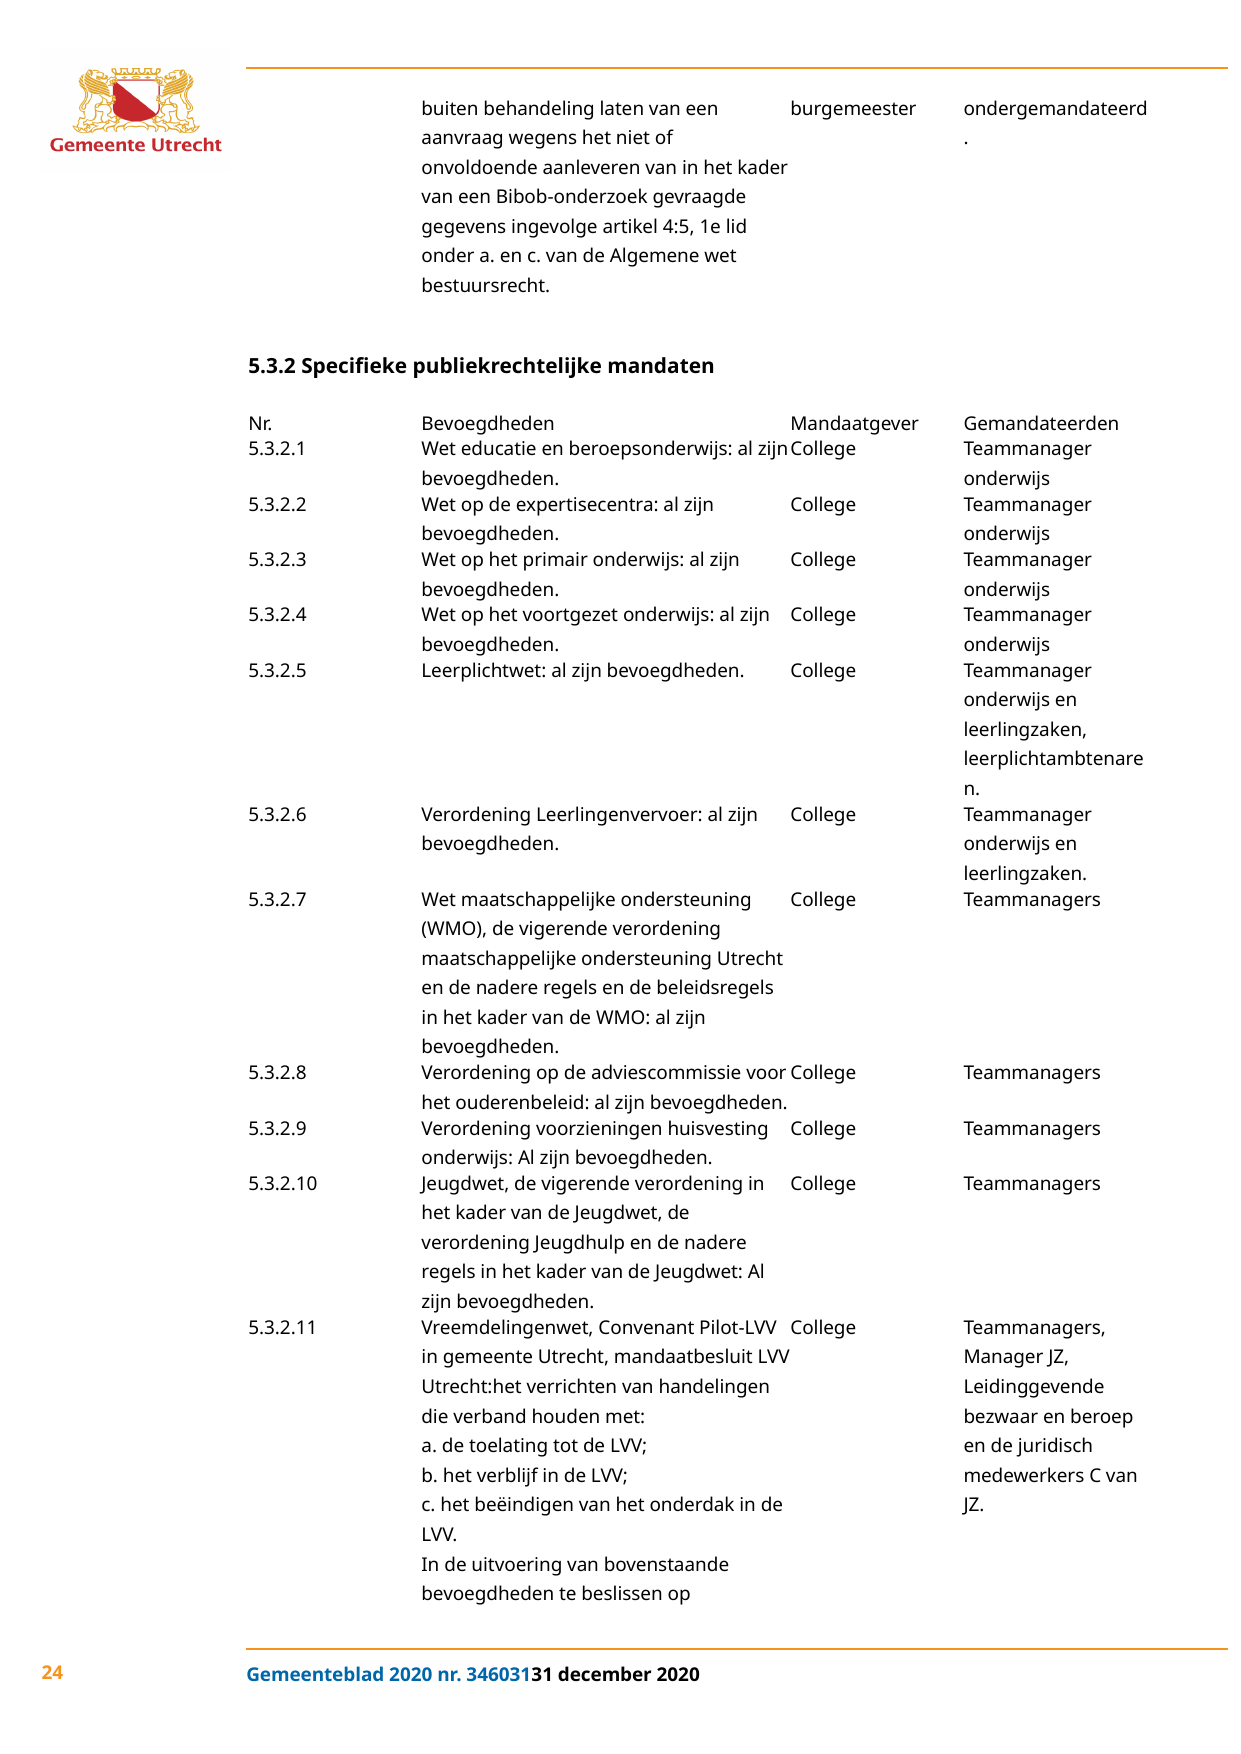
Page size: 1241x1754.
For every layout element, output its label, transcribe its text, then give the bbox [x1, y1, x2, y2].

table_cell 5.3.2.9 [248, 1115, 421, 1170]
table_header Nr. [248, 410, 421, 436]
table_cell 5.3.2.11 [248, 1314, 421, 1606]
table_cell 5.3.2.3 [248, 546, 421, 601]
table_cell Jeugdwet, de vigerende verordening in het kader van de Jeugdwet, de verordening Jeugdhulp en de nadere regels in het kader van de Jeugdwet: Al zijn bevoegdheden. [421, 1170, 790, 1314]
table_cell 5.3.2.7 [248, 886, 421, 1059]
table_cell College [790, 491, 963, 546]
table_cell Teammanagers [963, 1059, 1152, 1115]
table_cell Leerplichtwet: al zijn bevoegdheden. [421, 657, 790, 801]
table_cell College [790, 1170, 963, 1314]
table_cell 5.3.2.6 [248, 801, 421, 886]
table_cell Teammanager onderwijs en leerlingzaken, leerplichtambtenaren. [963, 657, 1152, 801]
table_cell Teammanager onderwijs [963, 601, 1152, 657]
table_cell Teammanagers [963, 886, 1152, 1059]
table_cell Teammanagers [963, 1115, 1152, 1170]
table_cell 5.3.2.10 [248, 1170, 421, 1314]
table_cell Vreemdelingenwet, Convenant Pilot-LVV in gemeente Utrecht, mandaatbesluit LVV Utrecht:het verrichten van handelingen die verband houden met: a. de toelating tot de LVV; b. het verblijf in de LVV; c. het beëindigen van het onderdak in de LVV. In de uitvoering van bovenstaande bevoegdheden te beslissen op [421, 1314, 790, 1606]
table_cell College [790, 1059, 963, 1115]
table_cell Teammanagers, Manager JZ, Leidinggevende bezwaar en beroep en de juridisch medewerkers C van JZ. [963, 1314, 1152, 1606]
table_cell [248, 95, 421, 298]
table_cell Teammanager onderwijs en leerlingzaken. [963, 801, 1152, 886]
table_header Gemandateerden [963, 410, 1152, 436]
table_cell Wet op het voortgezet onderwijs: al zijn bevoegdheden. [421, 601, 790, 657]
table_cell ondergemandateerd. [963, 95, 1152, 298]
table_cell 5.3.2.2 [248, 491, 421, 546]
table_cell College [790, 1314, 963, 1606]
table_cell burgemeester [790, 95, 963, 298]
table_cell College [790, 801, 963, 886]
table_cell College [790, 601, 963, 657]
table_cell 5.3.2.5 [248, 657, 421, 801]
table_cell Teammanager onderwijs [963, 491, 1152, 546]
table_cell Teammanager onderwijs [963, 546, 1152, 601]
table_cell 5.3.2.1 [248, 436, 421, 491]
table_cell buiten behandeling laten van een aanvraag wegens het niet of onvoldoende aanleveren van in het kader van een Bibob-onderzoek gevraagde gegevens ingevolge artikel 4:5, 1e lid onder a. en c. van de Algemene wet bestuursrecht. [421, 95, 790, 298]
table_cell Teammanager onderwijs [963, 436, 1152, 491]
table_cell Verordening op de adviescommissie voor het ouderenbeleid: al zijn bevoegdheden. [421, 1059, 790, 1115]
table_cell Wet educatie en beroepsonderwijs: al zijn bevoegdheden. [421, 436, 790, 491]
table_cell Wet maatschappelijke ondersteuning (WMO), de vigerende verordening maatschappelijke ondersteuning Utrecht en de nadere regels en de beleidsregels in het kader van de WMO: al zijn bevoegdheden. [421, 886, 790, 1059]
table_header Mandaatgever [790, 410, 963, 436]
table_cell College [790, 1115, 963, 1170]
table_cell Verordening voorzieningen huisvesting onderwijs: Al zijn bevoegdheden. [421, 1115, 790, 1170]
table_cell 5.3.2.4 [248, 601, 421, 657]
table_cell Verordening Leerlingenvervoer: al zijn bevoegdheden. [421, 801, 790, 886]
table_cell Wet op het primair onderwijs: al zijn bevoegdheden. [421, 546, 790, 601]
table_cell College [790, 546, 963, 601]
table_cell Teammanagers [963, 1170, 1152, 1314]
table_cell College [790, 657, 963, 801]
text 5.3.2 Specifieke publiekrechtelijke mandaten [248, 352, 1152, 380]
table_header Bevoegdheden [421, 410, 790, 436]
table_cell College [790, 886, 963, 1059]
table_cell 5.3.2.8 [248, 1059, 421, 1115]
picture [41, 47, 231, 172]
table_cell College [790, 436, 963, 491]
table_cell Wet op de expertisecentra: al zijn bevoegdheden. [421, 491, 790, 546]
